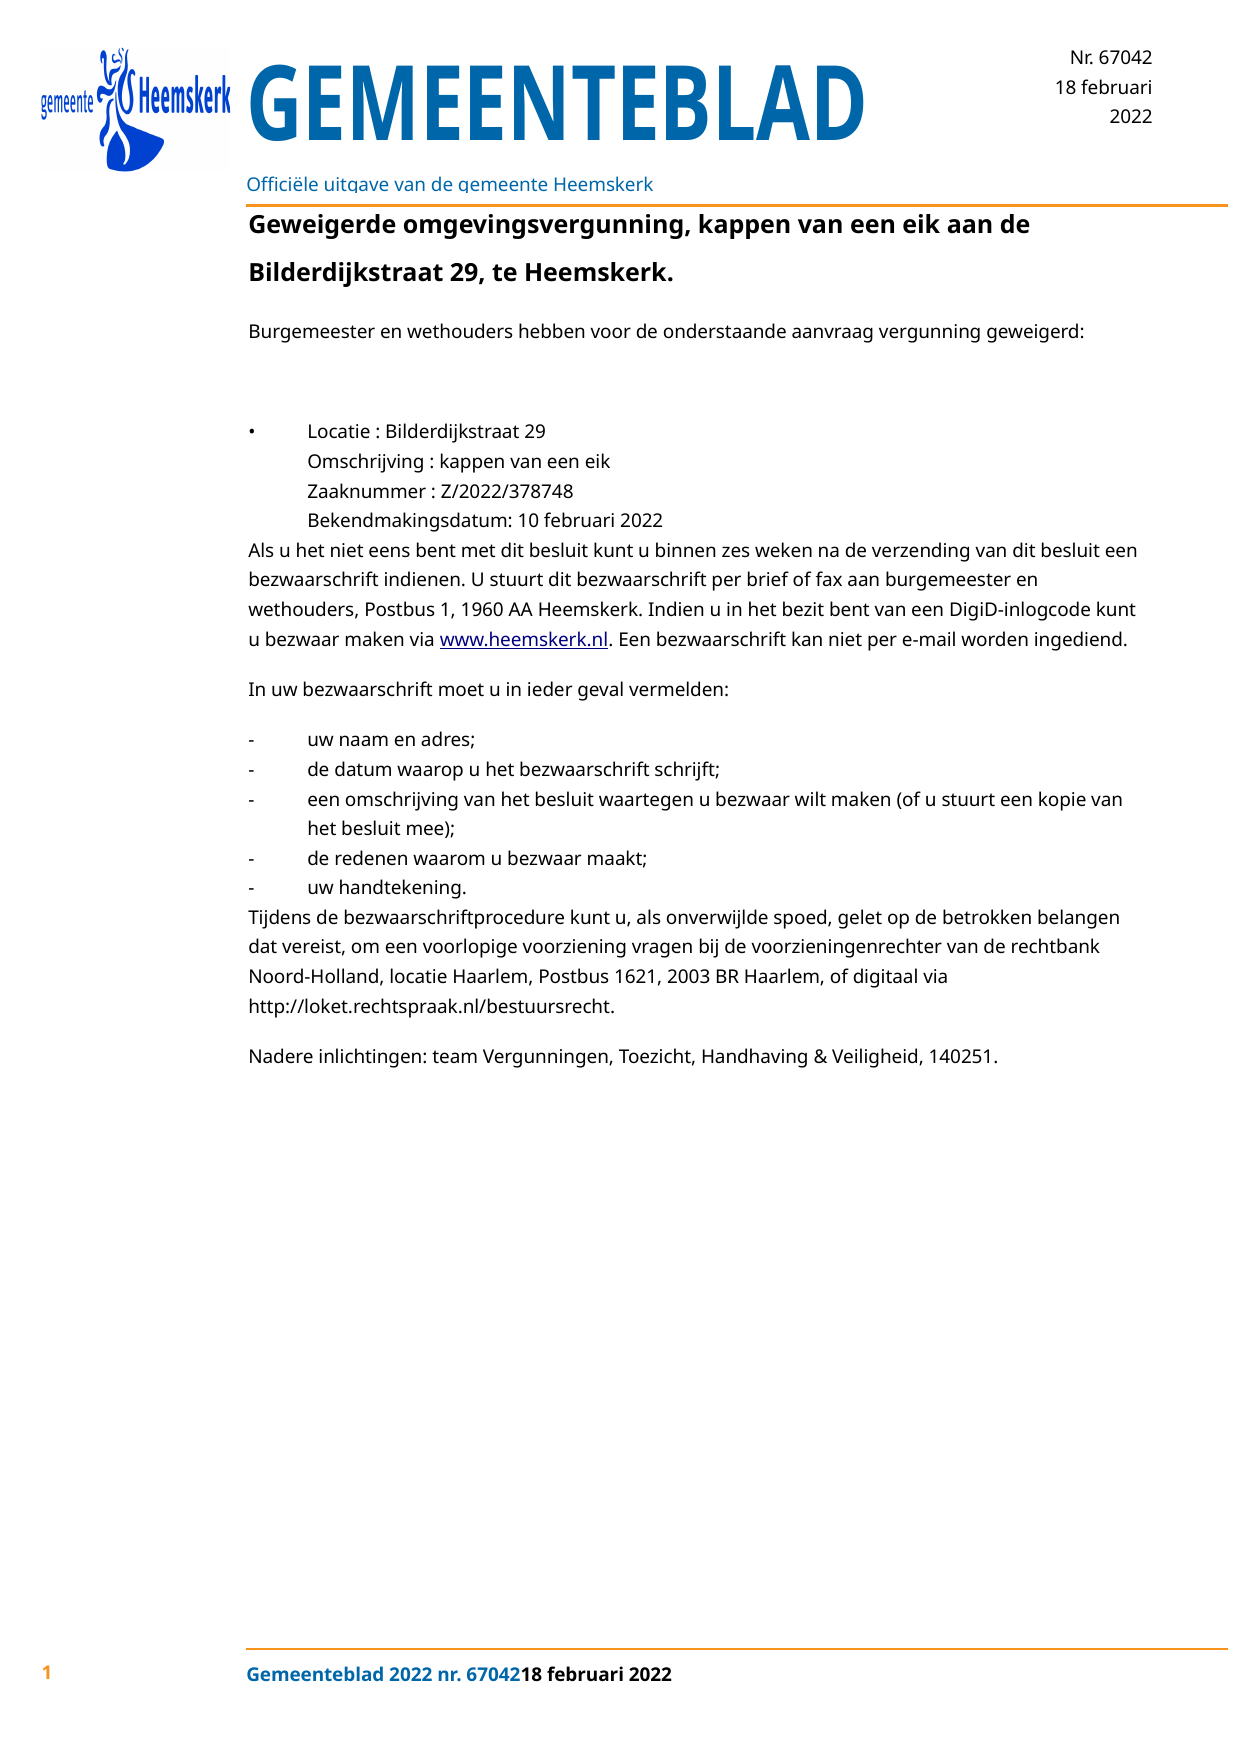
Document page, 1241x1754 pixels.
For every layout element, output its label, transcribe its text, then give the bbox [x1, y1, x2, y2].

text Burgemeester en wethouders hebben voor de onderstaande aanvraag vergunning geweigerd: [248, 318, 1152, 344]
list Zaaknummer : Z/2022/378748 [248, 478, 1152, 504]
text In uw bezwaarschrift moet u in ieder geval vermelden: [248, 676, 1152, 702]
list Omschrijving : kappen van een eik [248, 448, 1152, 474]
list uw handtekening. [248, 874, 1152, 900]
list uw naam en adres; [248, 727, 1152, 752]
text Nadere inlichtingen: team Vergunningen, Toezicht, Handhaving & Veiligheid, 140251. [248, 1043, 1152, 1069]
text Als u het niet eens bent met dit besluit kunt u binnen zes weken na de verzending van dit besluit een bezwaarschrift indienen. U stuurt dit bezwaarschrift per brief of fax aan burgemeester en wethouders, Postbus 1, 1960 AA Heemskerk. Indien u in het bezit bent van een DigiD-inlogcode kunt u bezwaar maken via www.heemskerk.nl. Een bezwaarschrift kan niet per e-mail worden ingediend. [248, 537, 1152, 652]
list Locatie : Bilderdijkstraat 29 [248, 419, 1152, 444]
text Tijdens de bezwaarschriftprocedure kunt u, als onverwijlde spoed, gelet op de betrokken belangen dat vereist, om een voorlopige voorziening vragen bij de voorzieningenrechter van de rechtbank Noord-Holland, locatie Haarlem, Postbus 1621, 2003 BR Haarlem, of digitaal via http://loket.rechtspraak.nl/bestuursrecht. [248, 904, 1152, 1019]
list de datum waarop u het bezwaarschrift schrijft; [248, 756, 1152, 782]
list een omschrijving van het besluit waartegen u bezwaar wilt maken (of u stuurt een kopie van het besluit mee); [248, 786, 1152, 841]
list Bekendmakingsdatum: 10 februari 2022 [248, 507, 1152, 533]
text Geweigerde omgevingsvergunning, kappen van een eik aan de Bilderdijkstraat 29, te Heemskerk. [248, 207, 1152, 288]
picture [41, 47, 231, 172]
list de redenen waarom u bezwaar maakt; [248, 845, 1152, 871]
